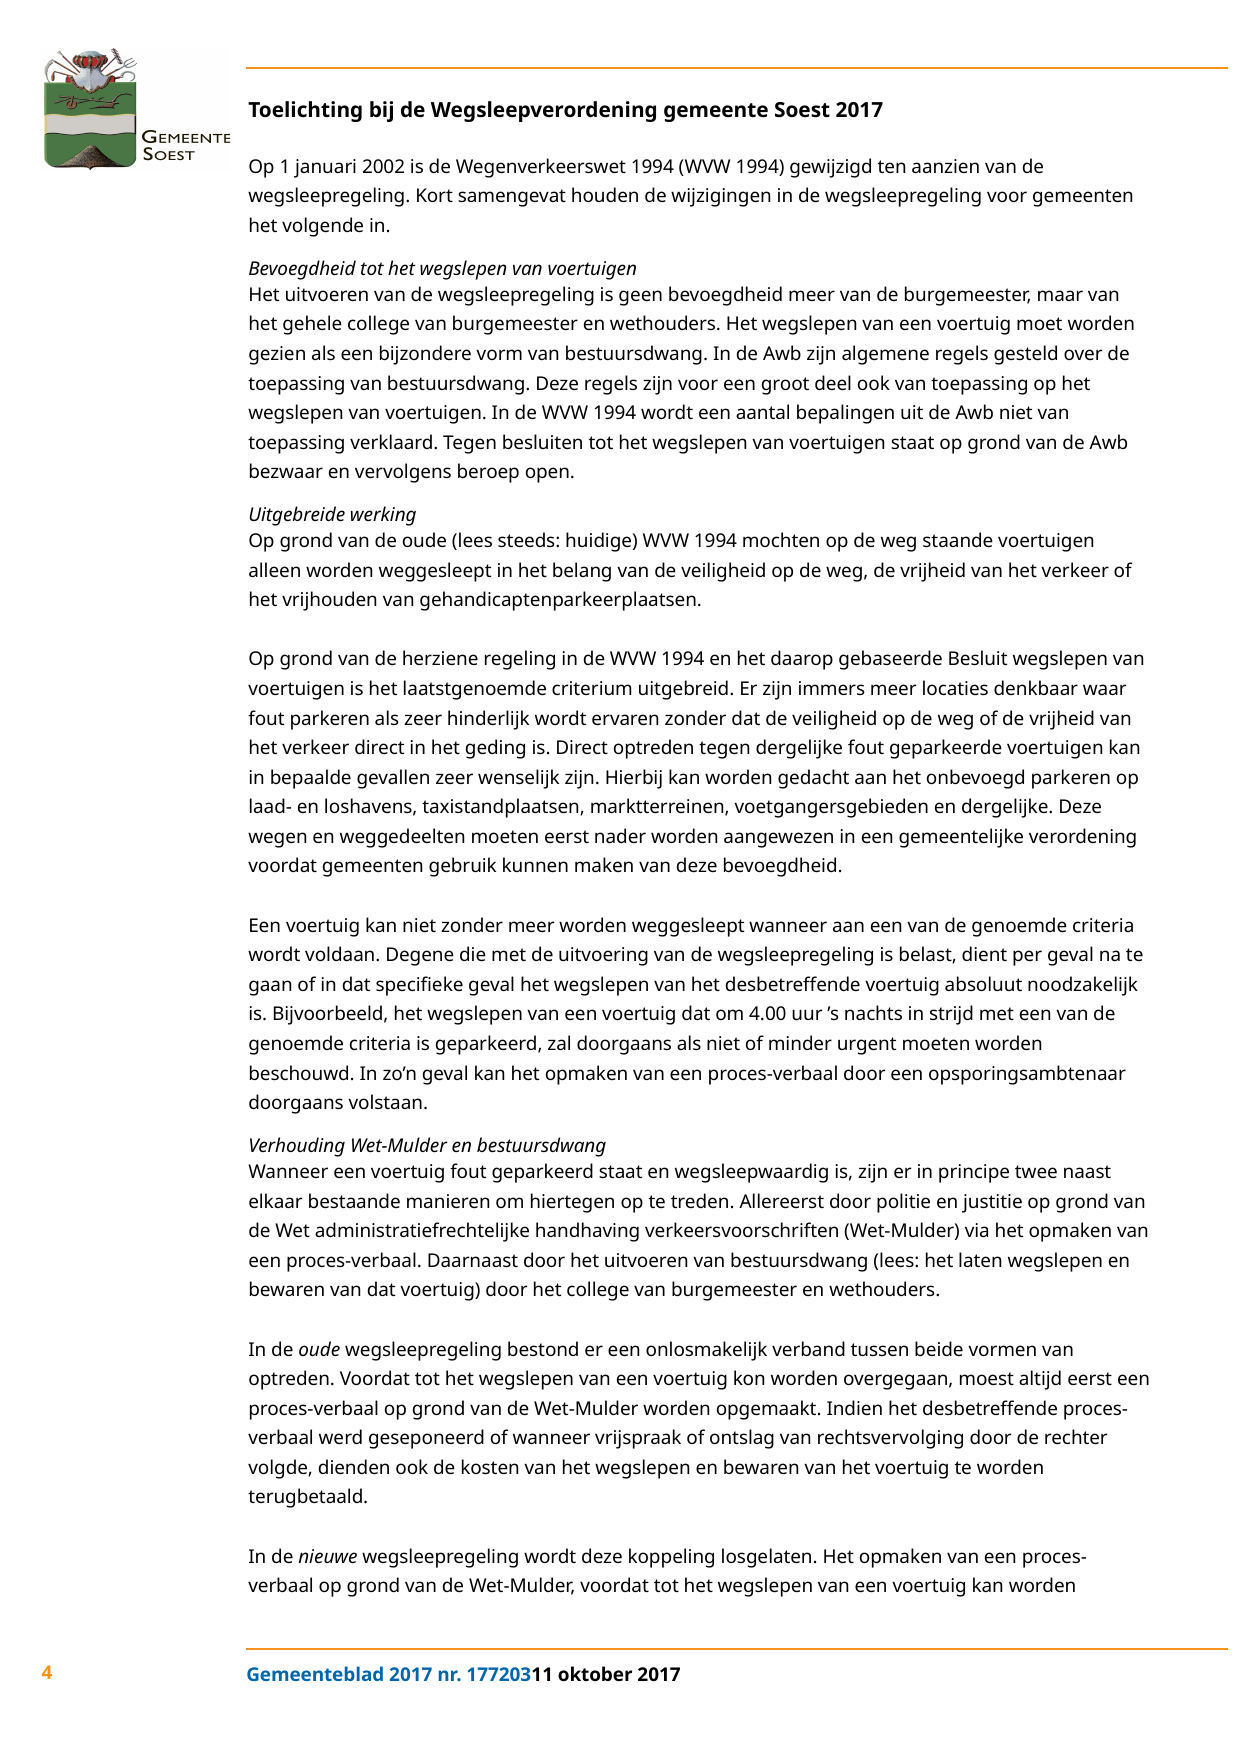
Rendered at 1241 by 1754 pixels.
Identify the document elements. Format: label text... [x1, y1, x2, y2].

text Op grond van de herziene regeling in de WVW 1994 en het daarop gebaseerde Besluit wegslepen van voertuigen is het laatstgenoemde criterium uitgebreid. Er zijn immers meer locaties denkbaar waar fout parkeren als zeer hinderlijk wordt ervaren zonder dat de veiligheid op de weg of de vrijheid van het verkeer direct in het geding is. Direct optreden tegen dergelijke fout geparkeerde voertuigen kan in bepaalde gevallen zeer wenselijk zijn. Hierbij kan worden gedacht aan het onbevoegd parkeren op laad- en loshavens, taxistandplaatsen, marktterreinen, voetgangersgebieden en dergelijke. Deze wegen en weggedeelten moeten eerst nader worden aangewezen in een gemeentelijke verordening voordat gemeenten gebruik kunnen maken van deze bevoegdheid. [248, 646, 1152, 878]
text In de nieuwe wegsleepregeling wordt deze koppeling losgelaten. Het opmaken van een proces-verbaal op grond van de Wet-Mulder, voordat tot het wegslepen van een voertuig kan worden [248, 1543, 1152, 1598]
text Een voertuig kan niet zonder meer worden weggesleept wanneer aan een van de genoemde criteria wordt voldaan. Degene die met de uitvoering van de wegsleepregeling is belast, dient per geval na te gaan of in dat specifieke geval het wegslepen van het desbetreffende voertuig absoluut noodzakelijk is. Bijvoorbeeld, het wegslepen van een voertuig dat om 4.00 uur ’s nachts in strijd met een van de genoemde criteria is geparkeerd, zal doorgaans als niet of minder urgent moeten worden beschouwd. In zo’n geval kan het opmaken van een proces-verbaal door een opsporingsambtenaar doorgaans volstaan. [248, 912, 1152, 1115]
text Bevoegdheid tot het wegslepen van voertuigen [248, 255, 1152, 281]
text Op 1 januari 2002 is de Wegenverkeerswet 1994 (WVW 1994) gewijzigd ten aanzien van de wegsleepregeling. Kort samengevat houden de wijzigingen in de wegsleepregeling voor gemeenten het volgende in. [248, 153, 1152, 238]
text Wanneer een voertuig fout geparkeerd staat en wegsleepwaardig is, zijn er in principe twee naast elkaar bestaande manieren om hiertegen op te treden. Allereerst door politie en justitie op grond van de Wet administratiefrechtelijke handhaving verkeersvoorschriften (Wet-Mulder) via het opmaken van een proces-verbaal. Daarnaast door het uitvoeren van bestuursdwang (lees: het laten wegslepen en bewaren van dat voertuig) door het college van burgemeester en wethouders. [248, 1158, 1152, 1302]
text Op grond van de oude (lees steeds: huidige) WVW 1994 mochten op de weg staande voertuigen alleen worden weggesleept in het belang van de veiligheid op de weg, de vrijheid van het verkeer of het vrijhouden van gehandicaptenparkeerplaatsen. [248, 527, 1152, 612]
text Het uitvoeren van de wegsleepregeling is geen bevoegdheid meer van de burgemeester, maar van het gehele college van burgemeester en wethouders. Het wegslepen van een voertuig moet worden gezien als een bijzondere vorm van bestuursdwang. In de Awb zijn algemene regels gesteld over de toepassing van bestuursdwang. Deze regels zijn voor een groot deel ook van toepassing op het wegslepen van voertuigen. In de WVW 1994 wordt een aantal bepalingen uit de Awb niet van toepassing verklaard. Tegen besluiten tot het wegslepen van voertuigen staat op grond van de Awb bezwaar en vervolgens beroep open. [248, 281, 1152, 484]
text In de oude wegsleepregeling bestond er een onlosmakelijk verband tussen beide vormen van optreden. Voordat tot het wegslepen van een voertuig kon worden overgegaan, moest altijd eerst een proces-verbaal op grond van de Wet-Mulder worden opgemaakt. Indien het desbetreffende proces-verbaal werd geseponeerd of wanneer vrijspraak of ontslag van rechtsvervolging door de rechter volgde, dienden ook de kosten van het wegslepen en bewaren van het voertuig te worden terugbetaald. [248, 1336, 1152, 1509]
text Verhouding Wet-Mulder en bestuursdwang [248, 1132, 1152, 1158]
picture [41, 47, 231, 172]
text Toelichting bij de Wegsleepverordening gemeente Soest 2017 [248, 95, 1152, 123]
text Uitgebreide werking [248, 502, 1152, 527]
